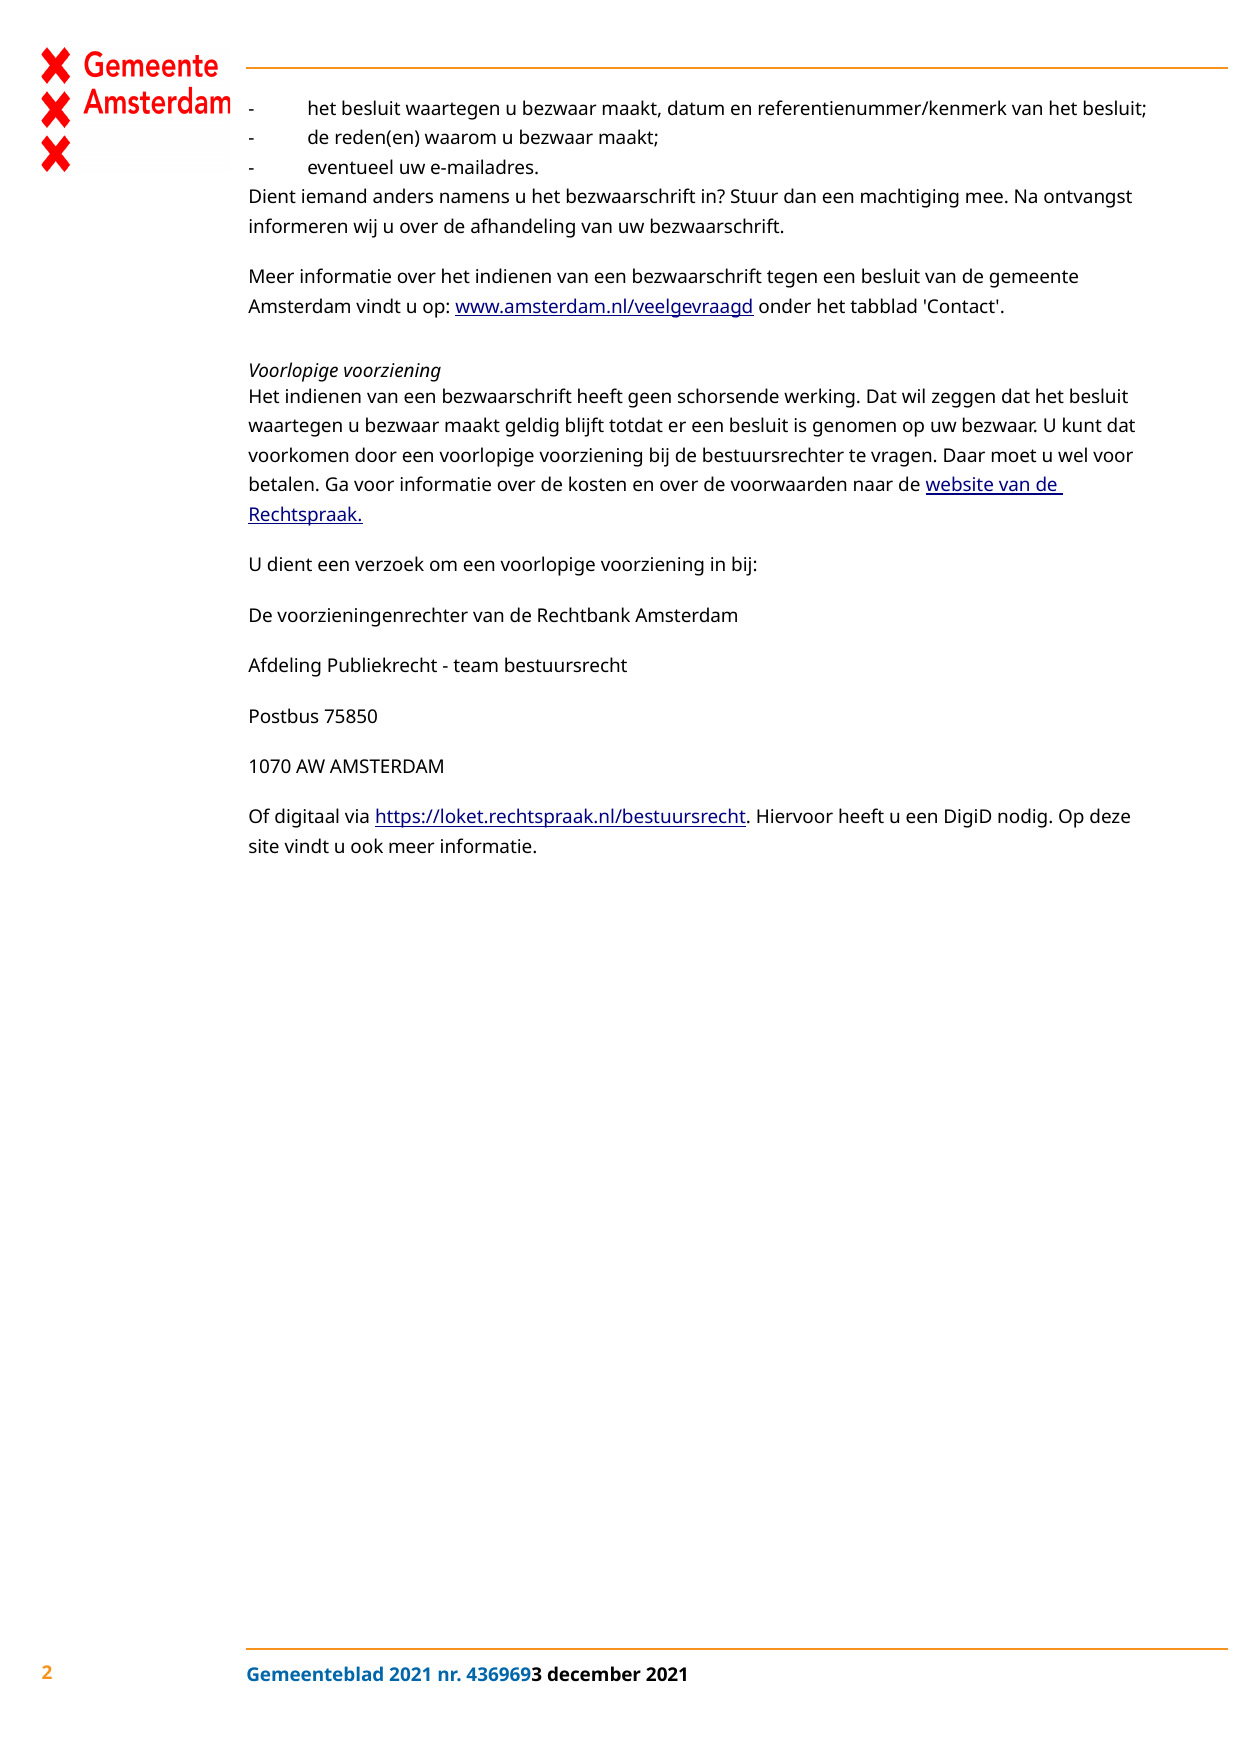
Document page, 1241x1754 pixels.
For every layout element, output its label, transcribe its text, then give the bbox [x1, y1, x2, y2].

text Het indienen van een bezwaarschrift heeft geen schorsende werking. Dat wil zeggen dat het besluit waartegen u bezwaar maakt geldig blijft totdat er een besluit is genomen op uw bezwaar. U kunt dat voorkomen door een voorlopige voorziening bij de bestuursrechter te vragen. Daar moet u wel voor betalen. Ga voor informatie over de kosten en over de voorwaarden naar de website van de Rechtspraak. [248, 383, 1152, 527]
text Voorlopige voorziening [248, 357, 1152, 383]
text Of digitaal via https://loket.rechtspraak.nl/bestuursrecht. Hiervoor heeft u een DigiD nodig. Op deze site vindt u ook meer informatie. [248, 804, 1152, 859]
text Afdeling Publiekrecht - team bestuursrecht [248, 652, 1152, 678]
list eventueel uw e-mailadres. [248, 154, 1152, 180]
list het besluit waartegen u bezwaar maakt, datum en referentienummer/kenmerk van het besluit; [248, 95, 1152, 121]
picture [41, 47, 231, 172]
text 1070 AW AMSTERDAM [248, 753, 1152, 779]
text U dient een verzoek om een voorlopige voorziening in bij: [248, 552, 1152, 577]
text De voorzieningenrechter van de Rechtbank Amsterdam [248, 602, 1152, 628]
text Dient iemand anders namens u het bezwaarschrift in? Stuur dan een machtiging mee. Na ontvangst informeren wij u over de afhandeling van uw bezwaarschrift. [248, 183, 1152, 239]
text Meer informatie over het indienen van een bezwaarschrift tegen een besluit van de gemeente Amsterdam vindt u op: www.amsterdam.nl/veelgevraagd onder het tabblad 'Contact'. [248, 263, 1152, 319]
list de reden(en) waarom u bezwaar maakt; [248, 124, 1152, 150]
text Postbus 75850 [248, 703, 1152, 728]
